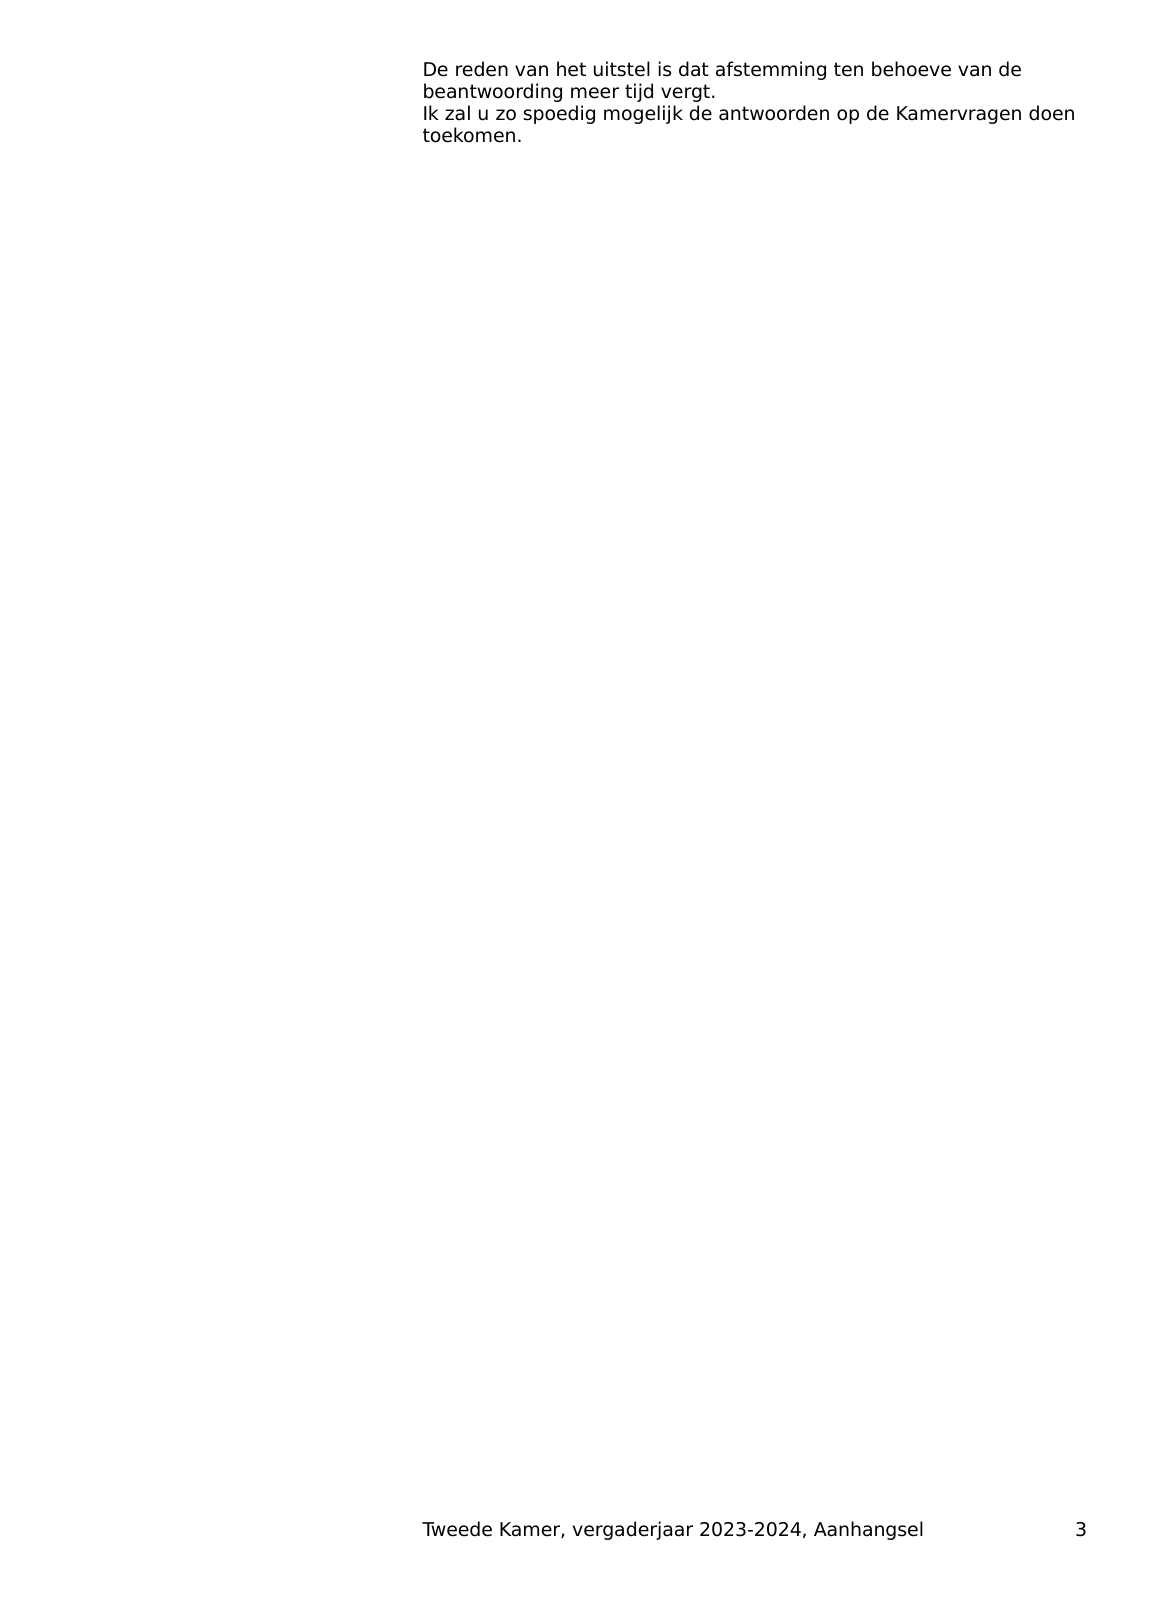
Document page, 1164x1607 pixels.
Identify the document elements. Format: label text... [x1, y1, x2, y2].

text De reden van het uitstel is dat afstemming ten behoeve van de beantwoording meer tijd vergt. [422, 59, 1087, 103]
text Ik zal u zo spoedig mogelijk de antwoorden op de Kamervragen doen toekomen. [422, 103, 1087, 147]
